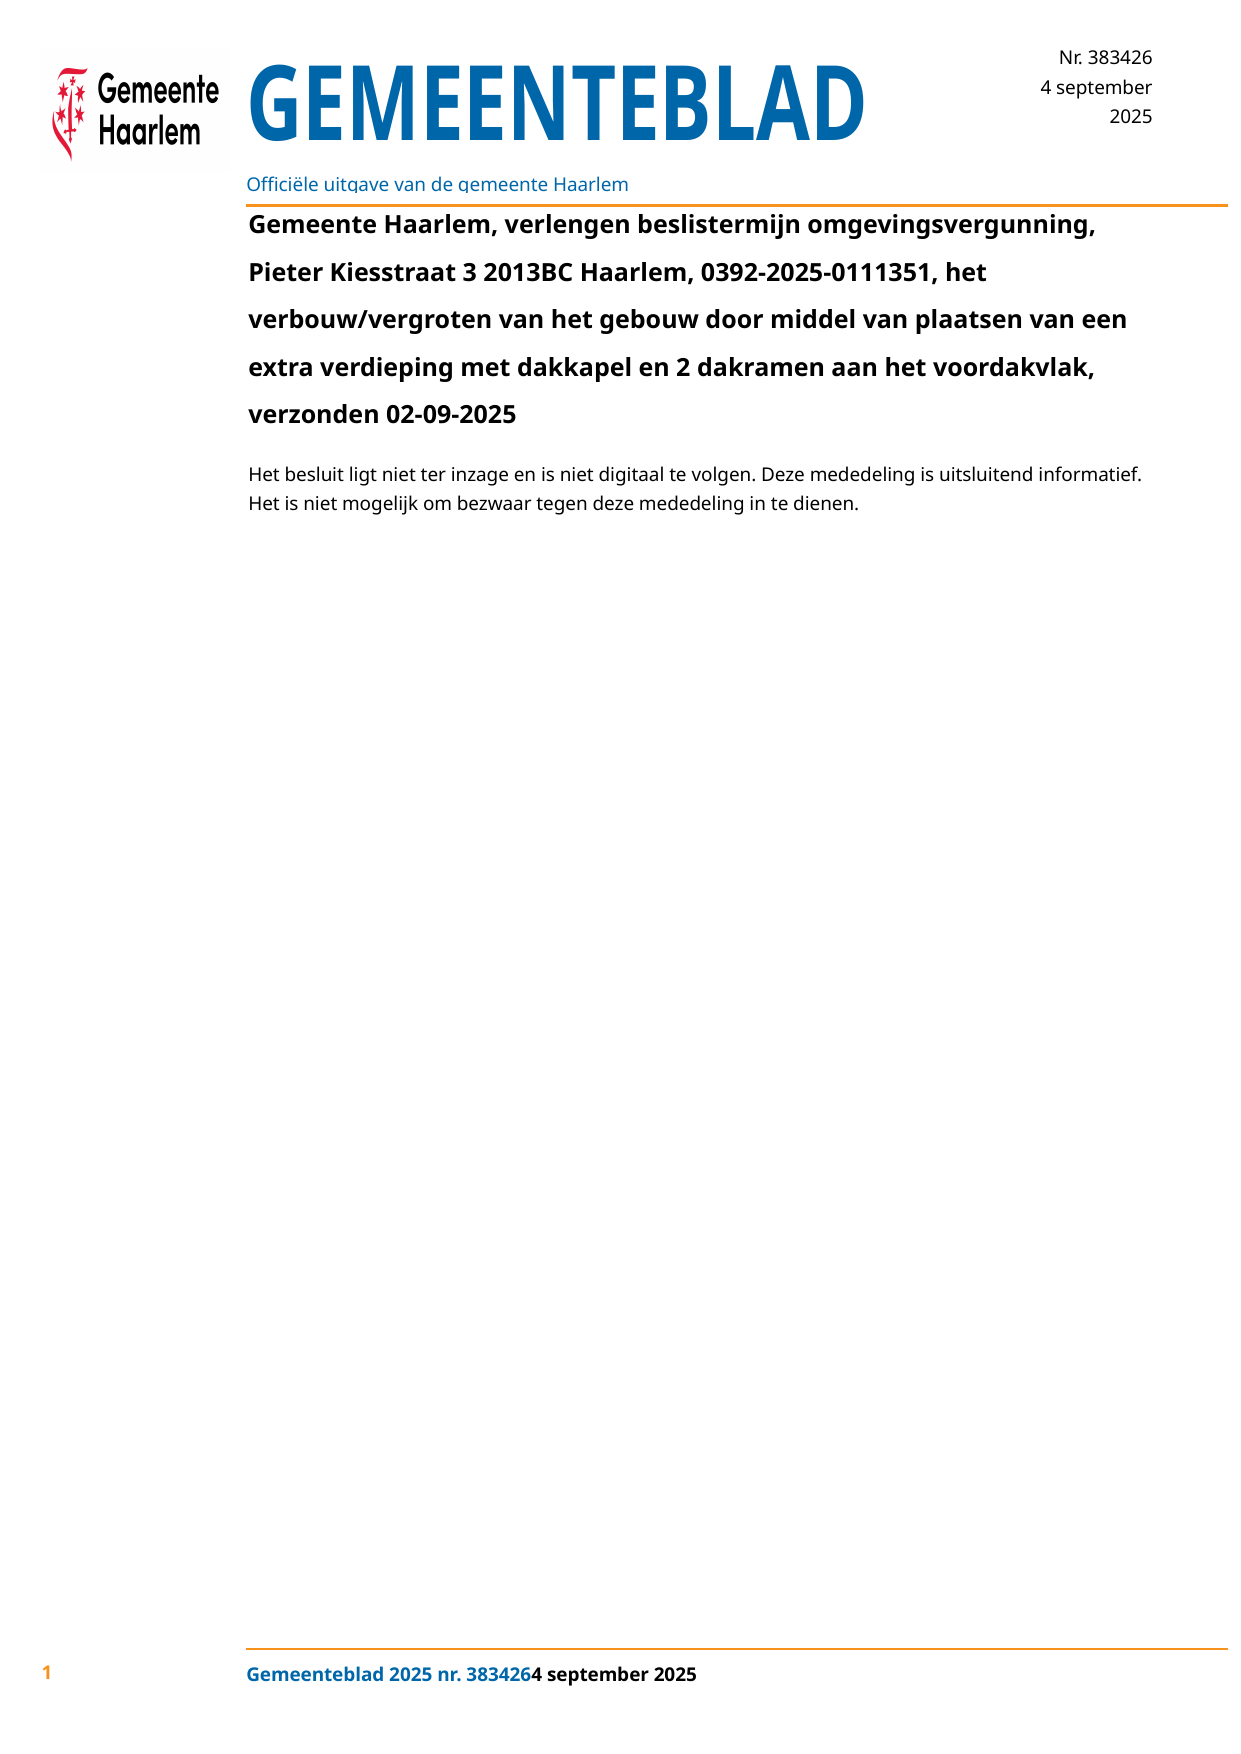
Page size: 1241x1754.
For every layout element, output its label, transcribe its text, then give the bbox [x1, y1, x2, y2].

picture [41, 47, 231, 172]
text Het besluit ligt niet ter inzage en is niet digitaal te volgen. Deze mededeling is uitsluitend informatief. Het is niet mogelijk om bezwaar tegen deze mededeling in te dienen. [248, 461, 1152, 516]
text Gemeente Haarlem, verlengen beslistermijn omgevingsvergunning, Pieter Kiesstraat 3 2013BC Haarlem, 0392-2025-0111351, het verbouw/vergroten van het gebouw door middel van plaatsen van een extra verdieping met dakkapel en 2 dakramen aan het voordakvlak, verzonden 02-09-2025 [248, 207, 1152, 431]
